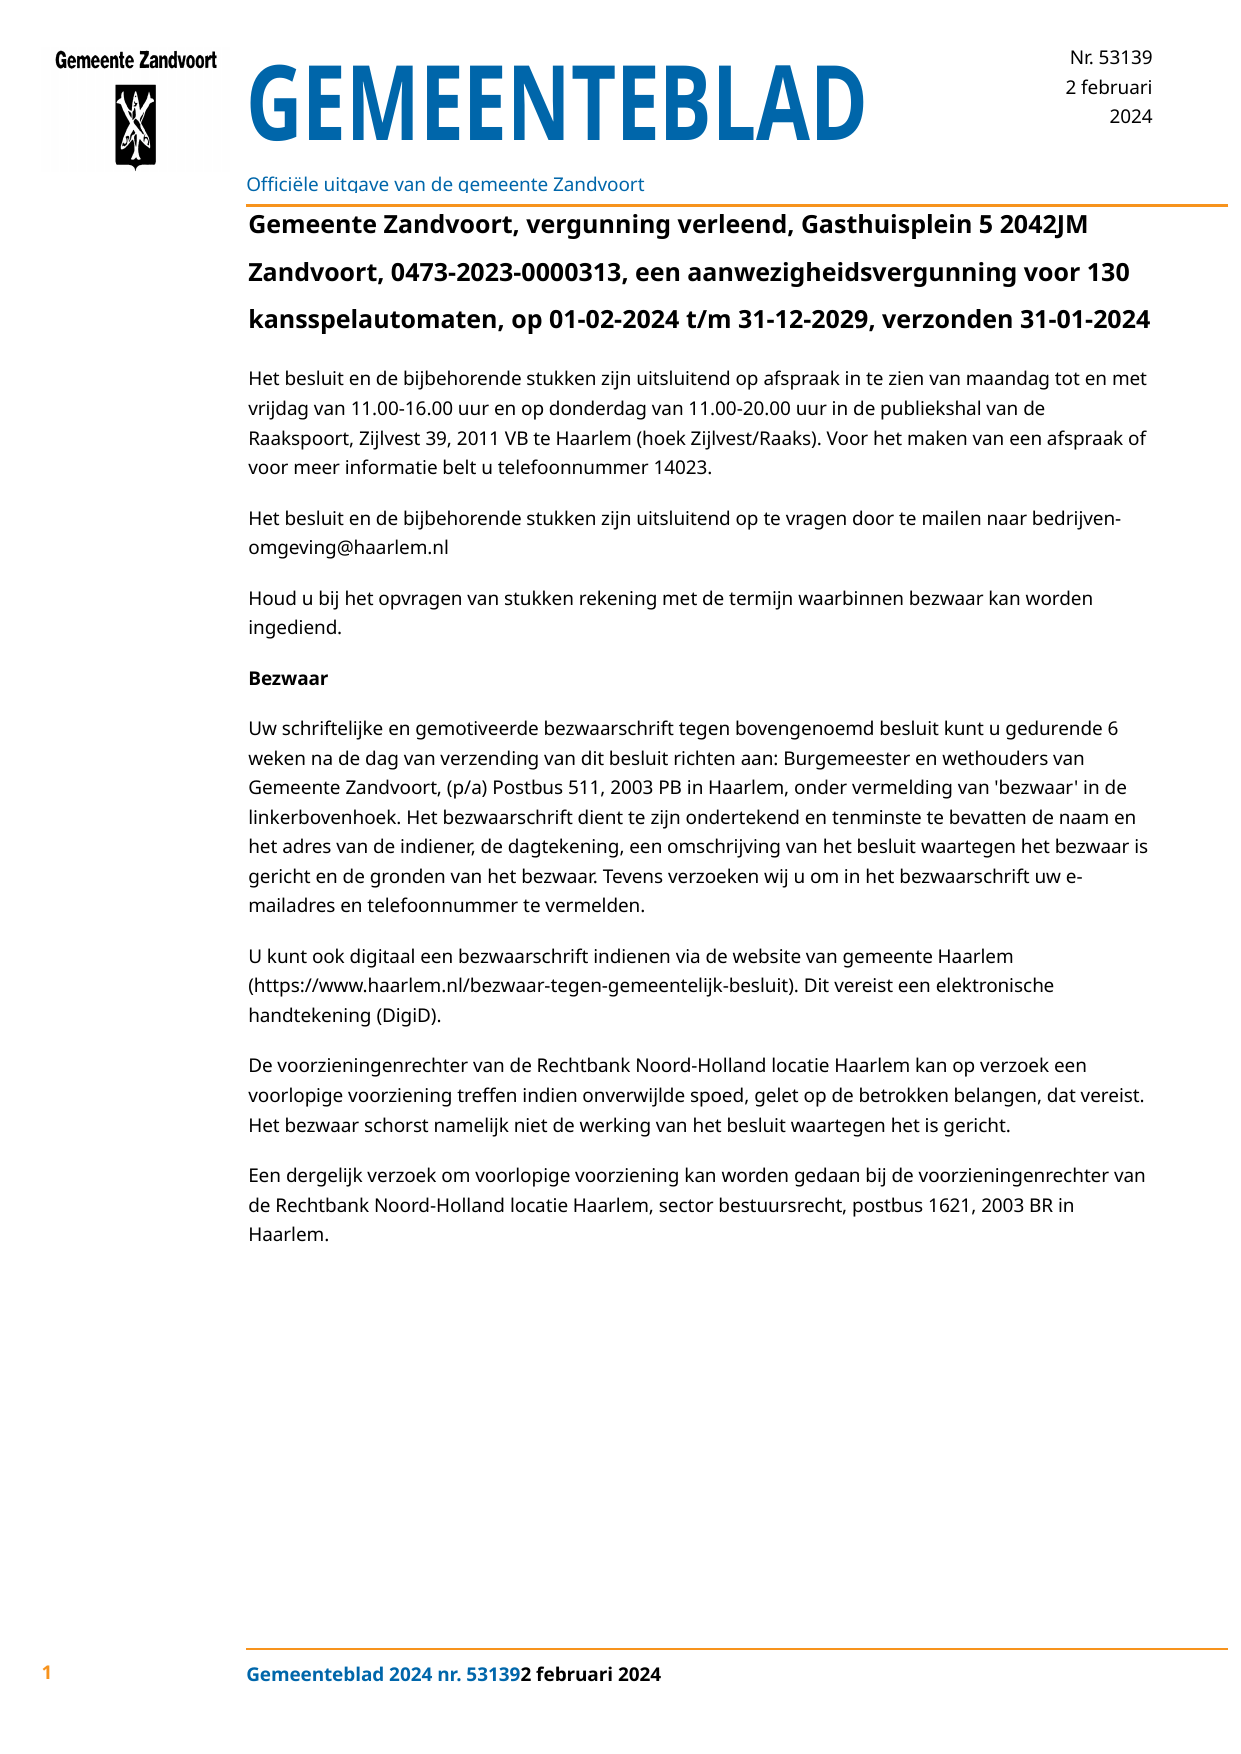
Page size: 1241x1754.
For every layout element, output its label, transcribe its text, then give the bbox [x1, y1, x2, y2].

text Een dergelijk verzoek om voorlopige voorziening kan worden gedaan bij de voorzieningenrechter van de Rechtbank Noord-Holland locatie Haarlem, sector bestuursrecht, postbus 1621, 2003 BR in Haarlem. [248, 1162, 1152, 1247]
text Het besluit en de bijbehorende stukken zijn uitsluitend op te vragen door te mailen naar bedrijven-omgeving@haarlem.nl [248, 505, 1152, 560]
text Het besluit en de bijbehorende stukken zijn uitsluitend op afspraak in te zien van maandag tot en met vrijdag van 11.00-16.00 uur en op donderdag van 11.00-20.00 uur in de publiekshal van de Raakspoort, Zijlvest 39, 2011 VB te Haarlem (hoek Zijlvest/Raaks). Voor het maken van een afspraak of voor meer informatie belt u telefoonnummer 14023. [248, 366, 1152, 480]
text Gemeente Zandvoort, vergunning verleend, Gasthuisplein 5 2042JM Zandvoort, 0473-2023-0000313, een aanwezigheidsvergunning voor 130 kansspelautomaten, op 01-02-2024 t/m 31-12-2029, verzonden 31-01-2024 [248, 207, 1152, 336]
picture [41, 47, 231, 172]
text Bezwaar [248, 665, 1152, 690]
text Houd u bij het opvragen van stukken rekening met de termijn waarbinnen bezwaar kan worden ingediend. [248, 585, 1152, 640]
text U kunt ook digitaal een bezwaarschrift indienen via de website van gemeente Haarlem (https://www.haarlem.nl/bezwaar-tegen-gemeentelijk-besluit). Dit vereist een elektronische handtekening (DigiD). [248, 943, 1152, 1028]
text De voorzieningenrechter van de Rechtbank Noord-Holland locatie Haarlem kan op verzoek een voorlopige voorziening treffen indien onverwijlde spoed, gelet op de betrokken belangen, dat vereist. Het bezwaar schorst namelijk niet de werking van het besluit waartegen het is gericht. [248, 1053, 1152, 1137]
text Uw schriftelijke en gemotiveerde bezwaarschrift tegen bovengenoemd besluit kunt u gedurende 6 weken na de dag van verzending van dit besluit richten aan: Burgemeester en wethouders van Gemeente Zandvoort, (p/a) Postbus 511, 2003 PB in Haarlem, onder vermelding van 'bezwaar' in de linkerbovenhoek. Het bezwaarschrift dient te zijn ondertekend en tenminste te bevatten de naam en het adres van de indiener, de dagtekening, een omschrijving van het besluit waartegen het bezwaar is gericht en de gronden van het bezwaar. Tevens verzoeken wij u om in het bezwaarschrift uw e-mailadres en telefoonnummer te vermelden. [248, 715, 1152, 918]
